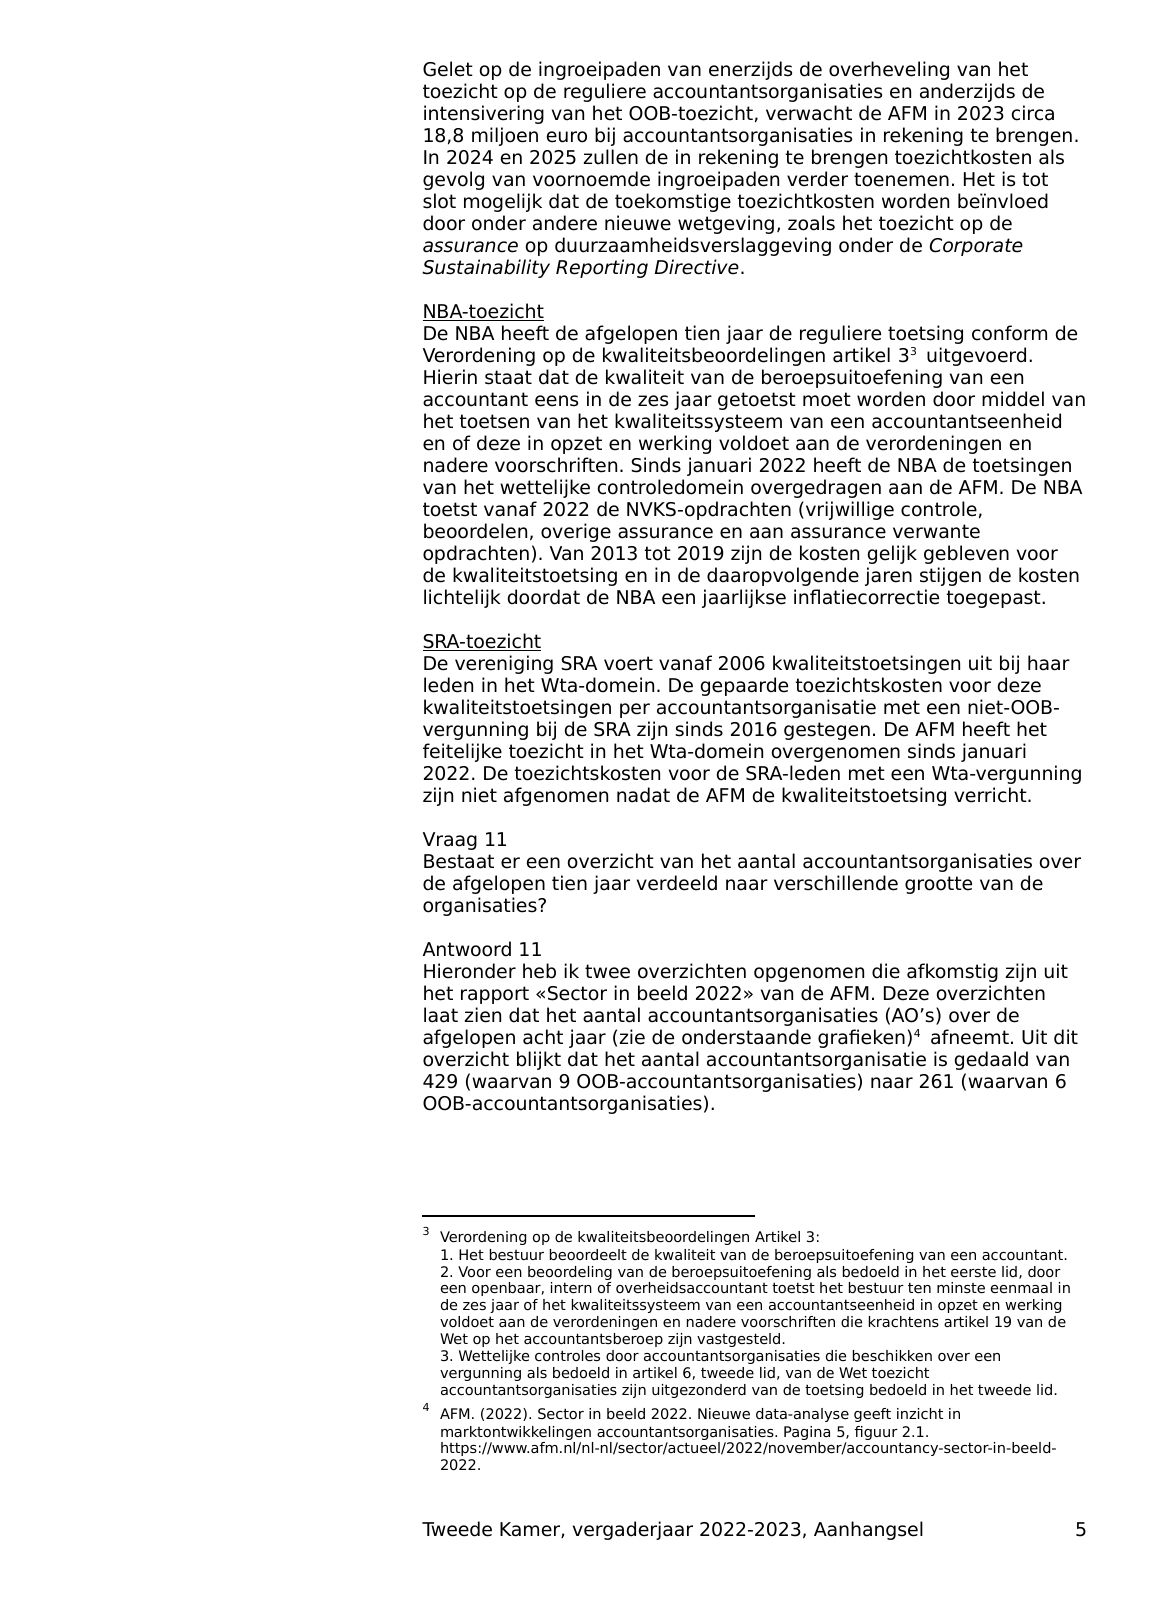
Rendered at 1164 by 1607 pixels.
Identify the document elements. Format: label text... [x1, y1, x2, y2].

text Gelet op de ingroeipaden van enerzijds de overheveling van het toezicht op de reguliere accountantsorganisaties en anderzijds de intensivering van het OOB-toezicht, verwacht de AFM in 2023 circa 18,8 miljoen euro bij accountantsorganisaties in rekening te brengen. In 2024 en 2025 zullen de in rekening te brengen toezichtkosten als gevolg van voornoemde ingroeipaden verder toenemen. Het is tot slot mogelijk dat de toekomstige toezichtkosten worden beïnvloed door onder andere nieuwe wetgeving, zoals het toezicht op de assurance op duurzaamheidsverslaggeving onder de Corporate Sustainability Reporting Directive. [422, 59, 1087, 279]
text AFM. (2022). Sector in beeld 2022. Nieuwe data-analyse geeft inzicht in marktontwikkelingen accountantsorganisaties. Pagina 5, figuur 2.1. https://www.afm.nl/nl-nl/sector/actueel/2022/november/accountancy-sector-in-beeld-2022. [422, 1402, 1087, 1474]
text Antwoord 11 [422, 939, 1087, 961]
text De vereniging SRA voert vanaf 2006 kwaliteitstoetsingen uit bij haar leden in het Wta-domein. De gepaarde toezichtskosten voor deze kwaliteitstoetsingen per accountantsorganisatie met een niet-OOB-vergunning bij de SRA zijn sinds 2016 gestegen. De AFM heeft het feitelijke toezicht in het Wta-domein overgenomen sinds januari 2022. De toezichtskosten voor de SRA-leden met een Wta-vergunning zijn niet afgenomen nadat de AFM de kwaliteitstoetsing verricht. [422, 653, 1087, 807]
text De NBA heeft de afgelopen tien jaar de reguliere toetsing conform de Verordening op de kwaliteitsbeoordelingen artikel 3 uitgevoerd. Hierin staat dat de kwaliteit van de beroepsuitoefening van een accountant eens in de zes jaar getoetst moet worden door middel van het toetsen van het kwaliteitssysteem van een accountantseenheid en of deze in opzet en werking voldoet aan de verordeningen en nadere voorschriften. Sinds januari 2022 heeft de NBA de toetsingen van het wettelijke controledomein overgedragen aan de AFM. De NBA toetst vanaf 2022 de NVKS-opdrachten (vrijwillige controle, beoordelen, overige assurance en aan assurance verwante opdrachten). Van 2013 tot 2019 zijn de kosten gelijk gebleven voor de kwaliteitstoetsing en in de daaropvolgende jaren stijgen de kosten lichtelijk doordat de NBA een jaarlijkse inflatiecorrectie toegepast. [422, 323, 1087, 609]
text 2. Voor een beoordeling van de beroepsuitoefening als bedoeld in het eerste lid, door een openbaar, intern of overheidsaccountant toetst het bestuur ten minste eenmaal in de zes jaar of het kwaliteitssysteem van een accountantseenheid in opzet en werking voldoet aan de verordeningen en nadere voorschriften die krachtens artikel 19 van de Wet op het accountantsberoep zijn vastgesteld. [440, 1264, 1087, 1348]
text 3. Wettelijke controles door accountantsorganisaties die beschikken over een vergunning als bedoeld in artikel 6, tweede lid, van de Wet toezicht accountantsorganisaties zijn uitgezonderd van de toetsing bedoeld in het tweede lid. [440, 1348, 1087, 1399]
text 1. Het bestuur beoordeelt de kwaliteit van de beroepsuitoefening van een accountant. [440, 1247, 1087, 1264]
text Bestaat er een overzicht van het aantal accountantsorganisaties over de afgelopen tien jaar verdeeld naar verschillende grootte van de organisaties? [422, 851, 1087, 917]
text Hieronder heb ik twee overzichten opgenomen die afkomstig zijn uit het rapport «Sector in beeld 2022» van de AFM. Deze overzichten laat zien dat het aantal accountantsorganisaties (AO’s) over de afgelopen acht jaar (zie de onderstaande grafieken) afneemt. Uit dit overzicht blijkt dat het aantal accountantsorganisatie is gedaald van 429 (waarvan 9 OOB-accountantsorganisaties) naar 261 (waarvan 6 OOB-accountantsorganisaties). [422, 961, 1087, 1115]
text Vraag 11 [422, 829, 1087, 851]
text Verordening op de kwaliteitsbeoordelingen Artikel 3: [422, 1225, 1087, 1247]
text SRA-toezicht [422, 631, 1087, 653]
text NBA-toezicht [422, 301, 1087, 323]
